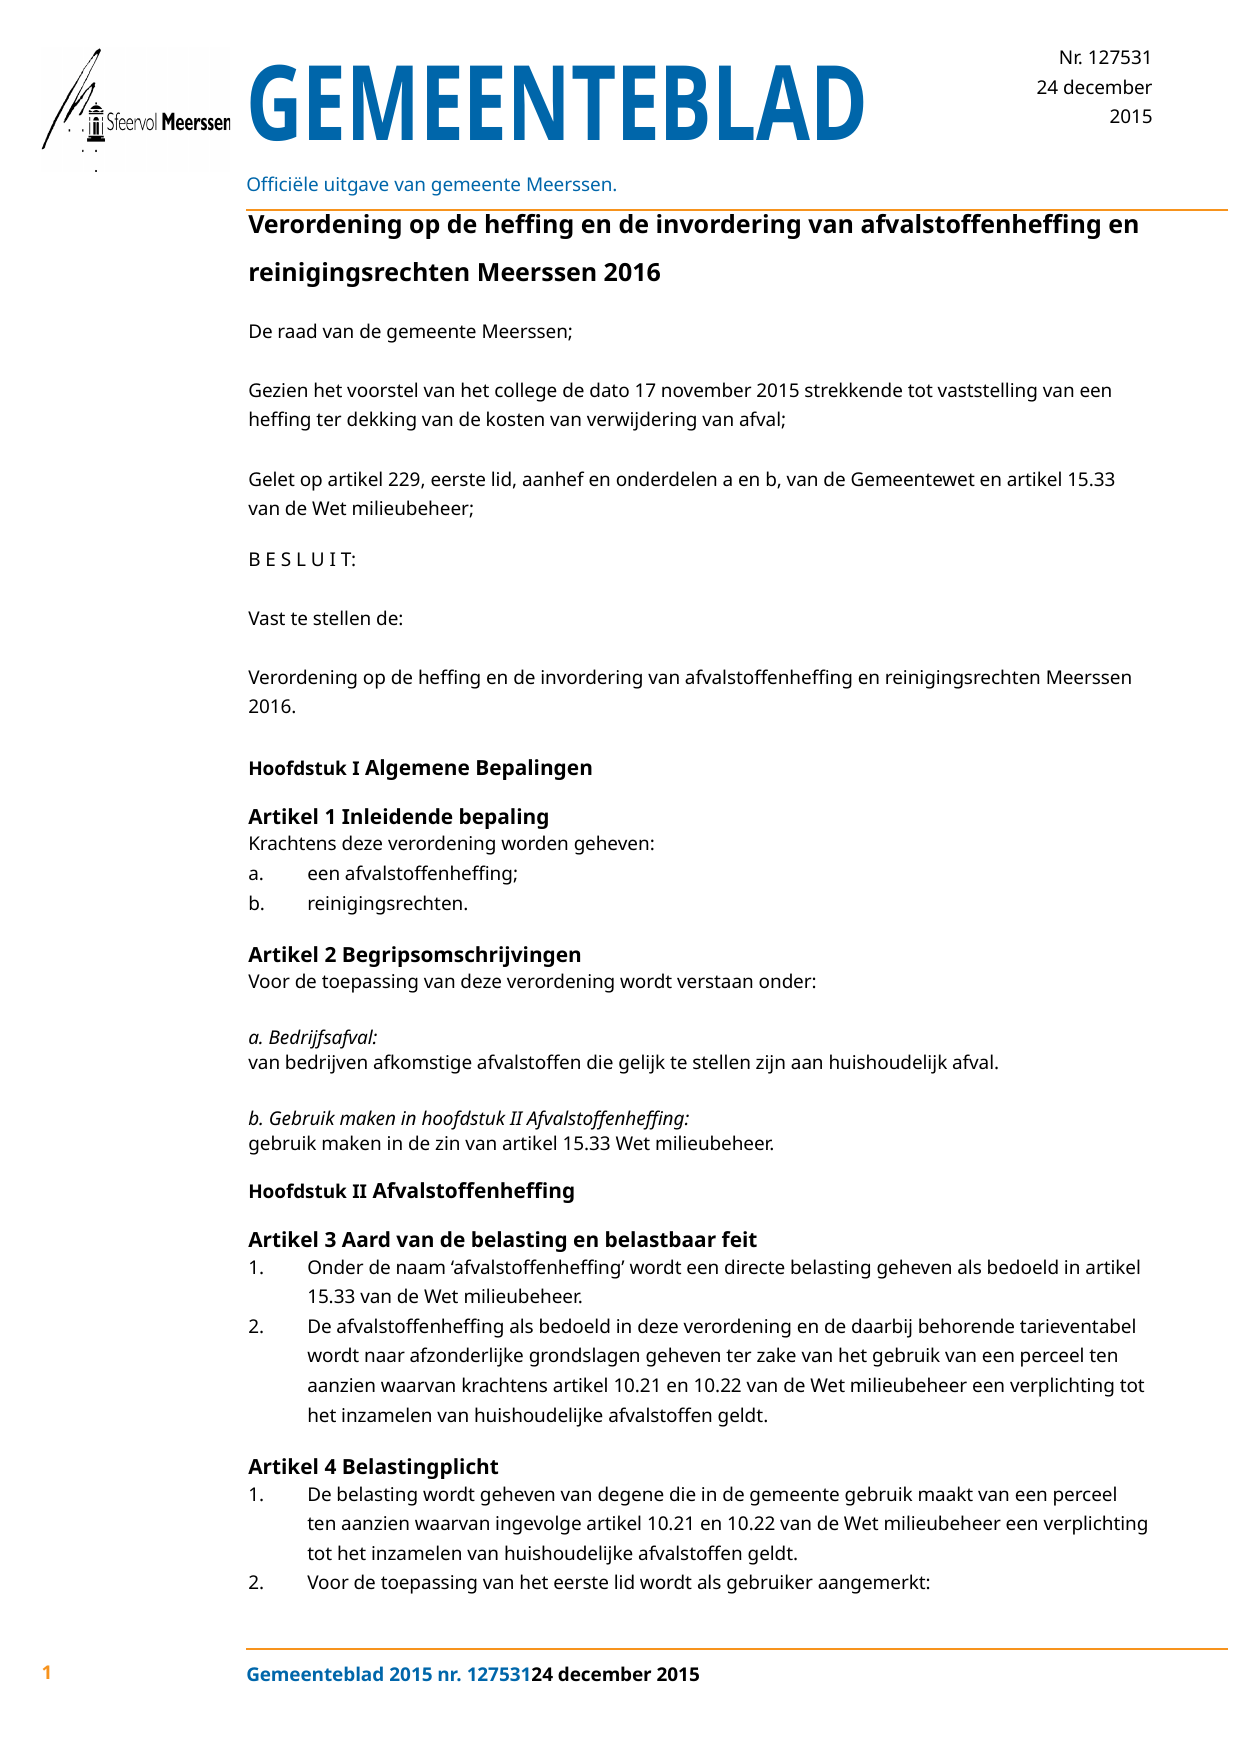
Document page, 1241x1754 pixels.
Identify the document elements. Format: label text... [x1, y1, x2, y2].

text Voor de toepassing van deze verordening wordt verstaan onder: [248, 968, 1152, 994]
text Gelet op artikel 229, eerste lid, aanhef en onderdelen a en b, van de Gemeentewet en artikel 15.33 van de Wet milieubeheer; [248, 466, 1152, 521]
text Artikel 3 Aard van de belasting en belastbaar feit [248, 1226, 1152, 1254]
text B E S L U I T: [248, 546, 1152, 571]
list Onder de naam ‘afvalstoffenheffing’ wordt een directe belasting geheven als bedoeld in artikel 15.33 van de Wet milieubeheer. [248, 1254, 1152, 1309]
text b. Gebruik maken in hoofdstuk II Afvalstoffenheffing: [248, 1105, 1152, 1131]
list een afvalstoffenheffing; [248, 860, 1152, 886]
list reinigingsrechten. [248, 890, 1152, 915]
text Artikel 2 Begripsomschrijvingen [248, 940, 1152, 968]
text van bedrijven afkomstige afvalstoffen die gelijk te stellen zijn aan huishoudelijk afval. [248, 1049, 1152, 1075]
text a. Bedrijfsafval: [248, 1024, 1152, 1049]
list Voor de toepassing van het eerste lid wordt als gebruiker aangemerkt: [248, 1569, 1152, 1595]
text gebruik maken in de zin van artikel 15.33 Wet milieubeheer. [248, 1131, 1152, 1156]
text Gezien het voorstel van het college de dato 17 november 2015 strekkende tot vaststelling van een heffing ter dekking van de kosten van verwijdering van afval; [248, 377, 1152, 432]
text De raad van de gemeente Meerssen; [248, 318, 1152, 344]
text Verordening op de heffing en de invordering van afvalstoffenheffing en reinigingsrechten Meerssen 2016. [248, 664, 1152, 719]
list De belasting wordt geheven van degene die in de gemeente gebruik maakt van een perceel ten aanzien waarvan ingevolge artikel 10.21 en 10.22 van de Wet milieubeheer een verplichting tot het inzamelen van huishoudelijke afvalstoffen geldt. [248, 1481, 1152, 1566]
text Krachtens deze verordening worden geheven: [248, 831, 1152, 856]
text Hoofdstuk II Afvalstoffenheffing [248, 1176, 1152, 1205]
picture [41, 47, 231, 172]
text Vast te stellen de: [248, 605, 1152, 631]
list De afvalstoffenheffing als bedoeld in deze verordening en de daarbij behorende tarieventabel wordt naar afzonderlijke grondslagen geheven ter zake van het gebruik van een perceel ten aanzien waarvan krachtens artikel 10.21 en 10.22 van de Wet milieubeheer een verplichting tot het inzamelen van huishoudelijke afvalstoffen geldt. [248, 1313, 1152, 1428]
text Verordening op de heffing en de invordering van afvalstoffenheffing en reinigingsrechten Meerssen 2016 [248, 211, 1152, 288]
text Artikel 4 Belastingplicht [248, 1452, 1152, 1481]
text Artikel 1 Inleidende bepaling [248, 802, 1152, 831]
text Hoofdstuk I Algemene Bepalingen [248, 753, 1152, 781]
